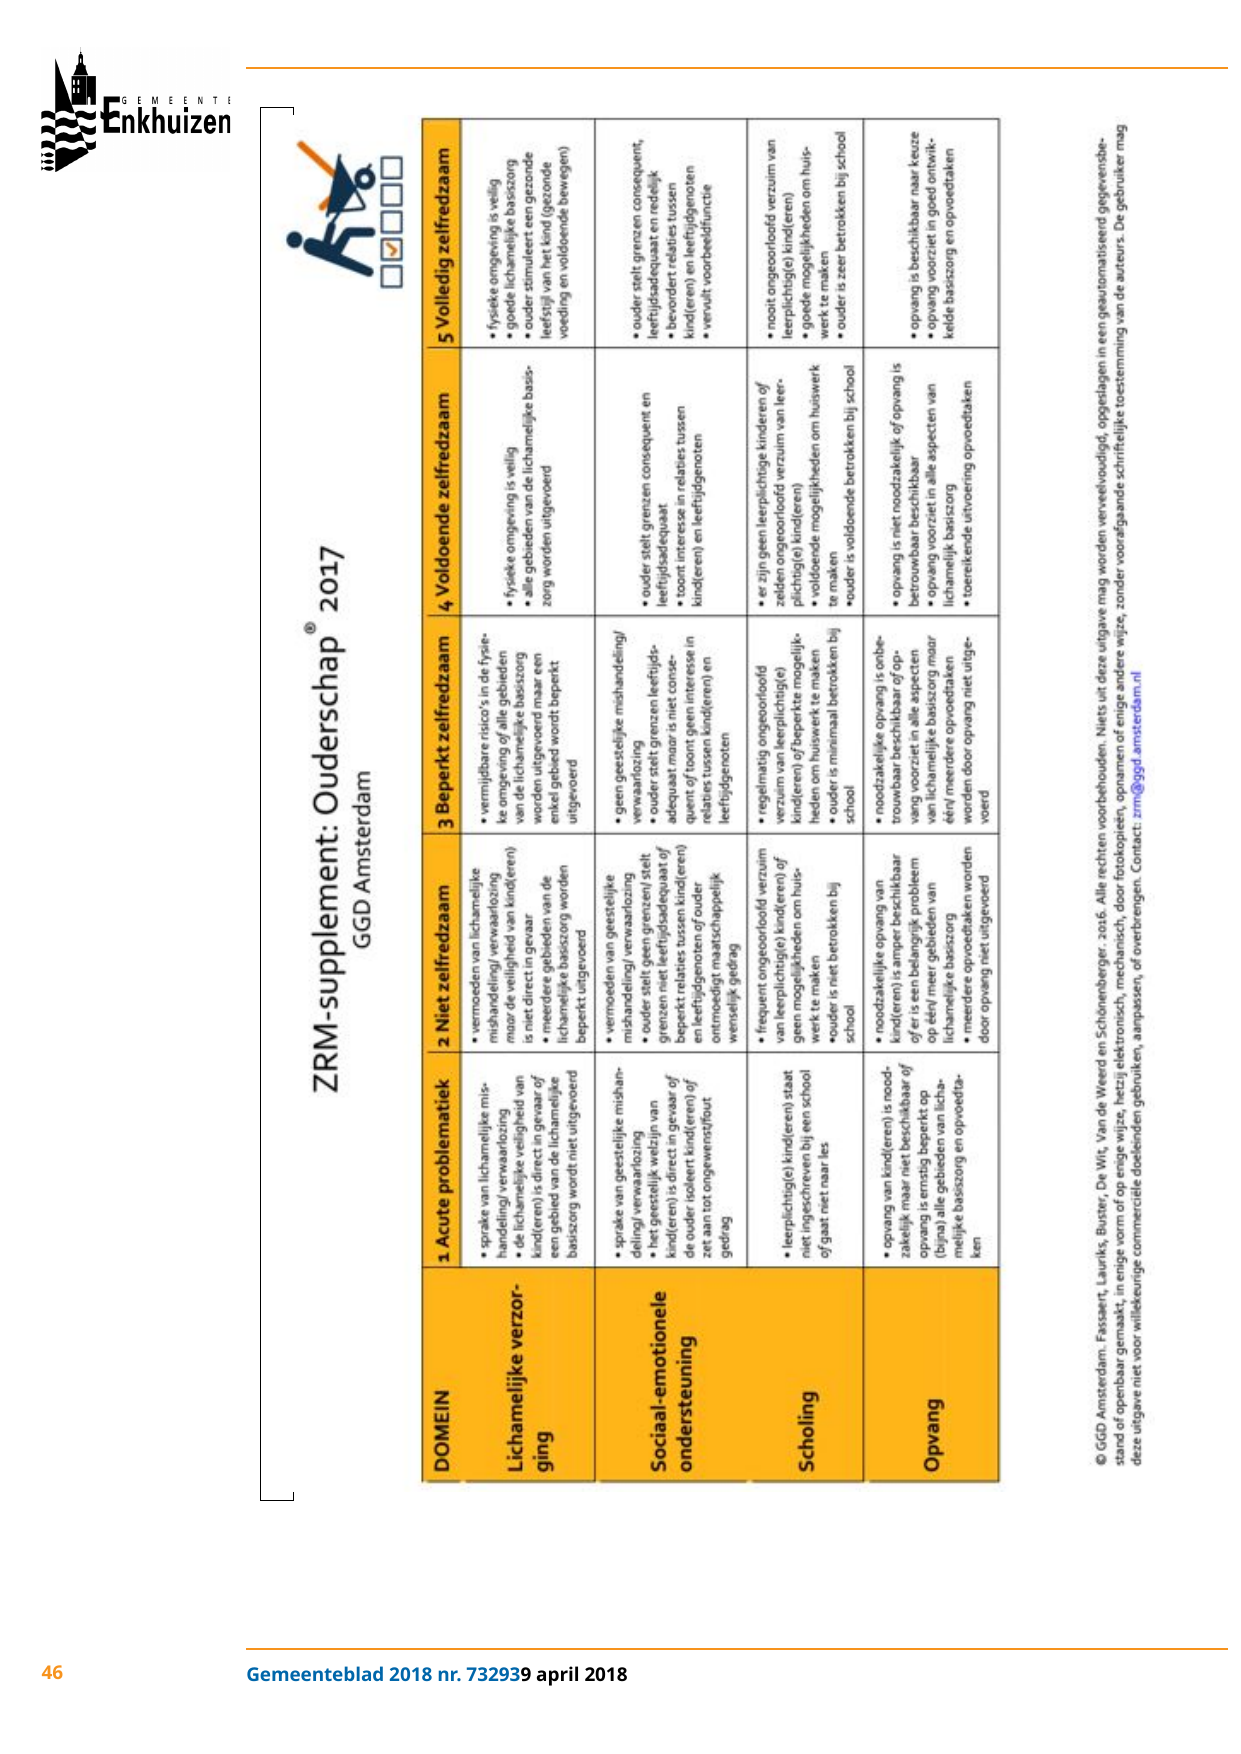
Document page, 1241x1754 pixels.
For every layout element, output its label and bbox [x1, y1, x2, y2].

picture [41, 47, 231, 172]
picture [268, 115, 1155, 1492]
